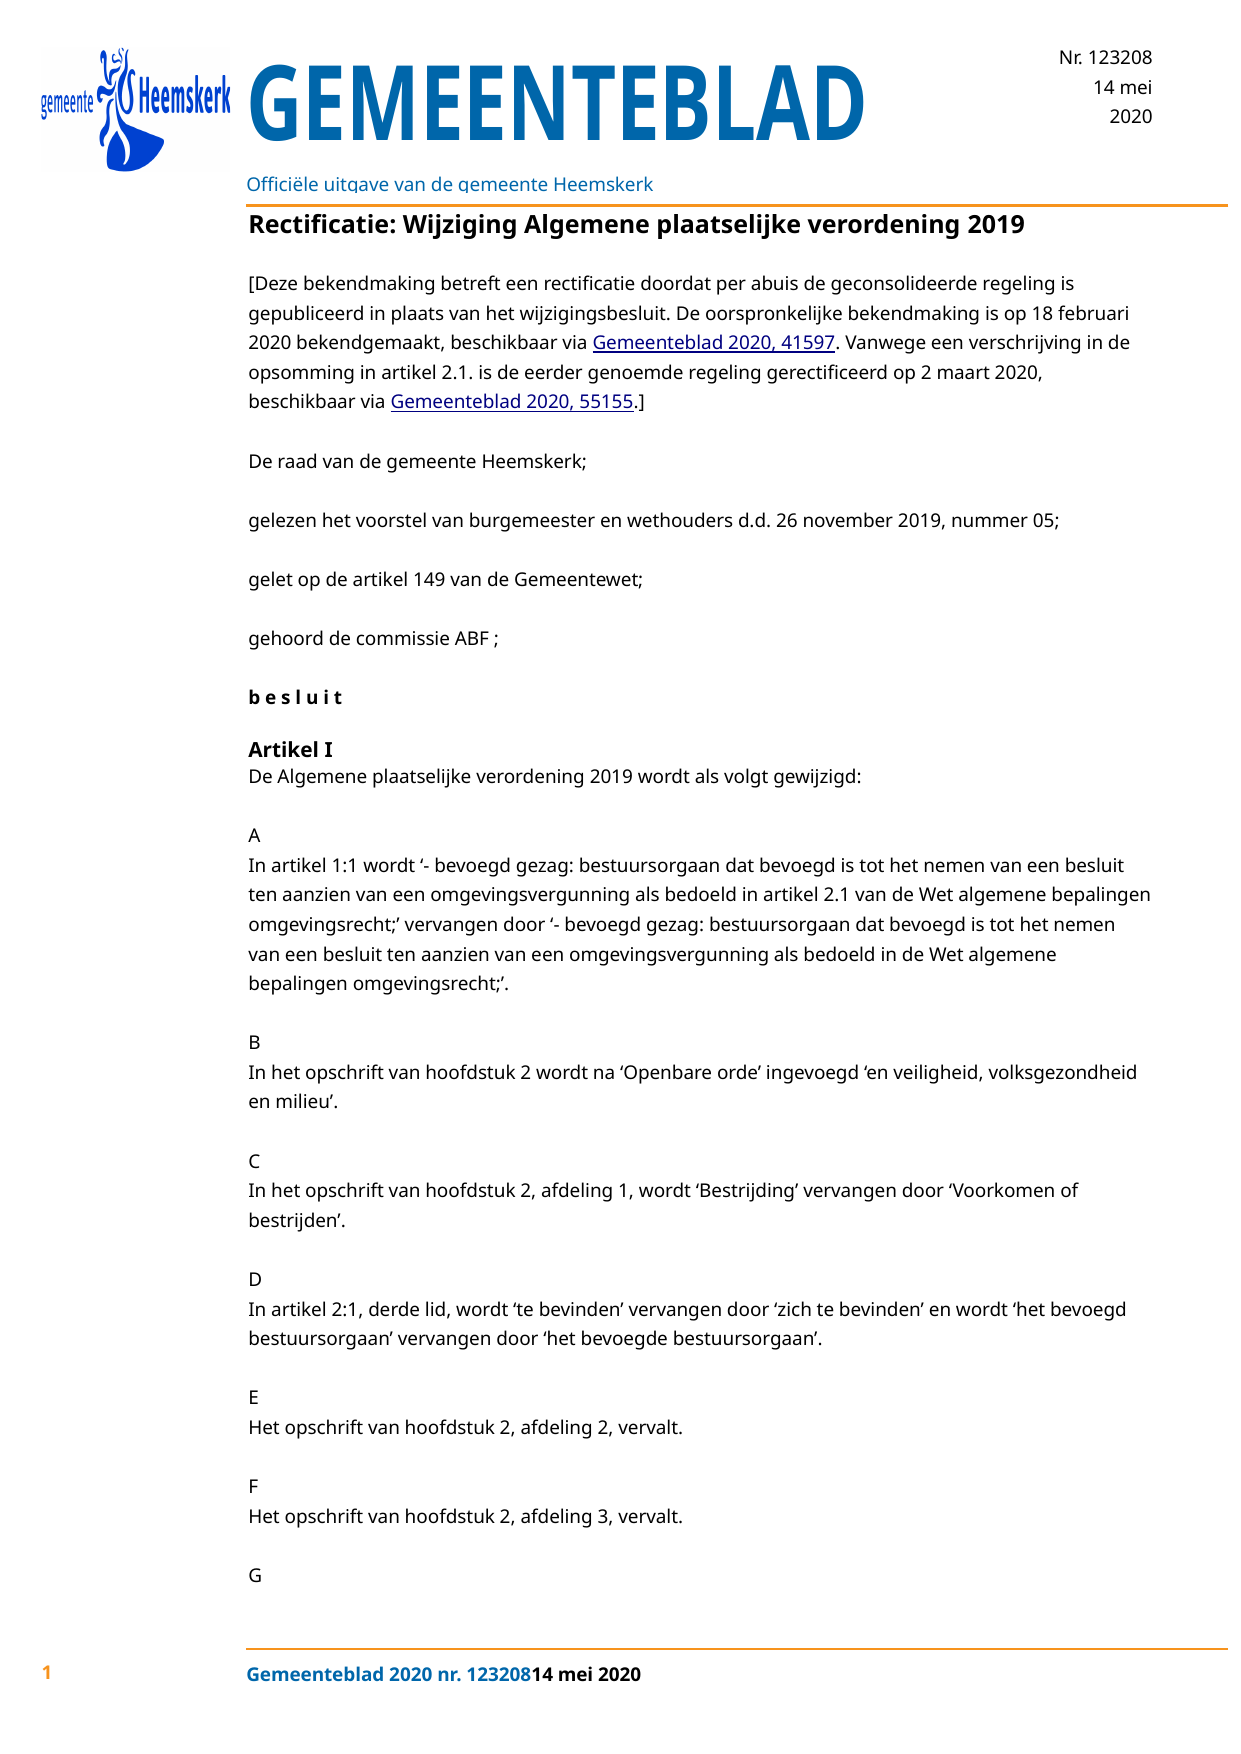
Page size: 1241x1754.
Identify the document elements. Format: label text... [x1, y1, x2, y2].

text b e s l u i t [248, 684, 1152, 710]
text In artikel 1:1 wordt ‘- bevoegd gezag: bestuursorgaan dat bevoegd is tot het nemen van een besluit ten aanzien van een omgevingsvergunning als bedoeld in artikel 2.1 van de Wet algemene bepalingen omgevingsrecht;’ vervangen door ‘- bevoegd gezag: bestuursorgaan dat bevoegd is tot het nemen van een besluit ten aanzien van een omgevingsvergunning als bedoeld in de Wet algemene bepalingen omgevingsrecht;’. [248, 852, 1152, 996]
text [Deze bekendmaking betreft een rectificatie doordat per abuis de geconsolideerde regeling is gepubliceerd in plaats van het wijzigingsbesluit. De oorspronkelijke bekendmaking is op 18 februari 2020 bekendgemaakt, beschikbaar via Gemeenteblad 2020, 41597. Vanwege een verschrijving in de opsomming in artikel 2.1. is de eerder genoemde regeling gerectificeerd op 2 maart 2020, beschikbaar via Gemeenteblad 2020, 55155.] [248, 270, 1152, 414]
text A [248, 822, 1152, 848]
text De Algemene plaatselijke verordening 2019 wordt als volgt gewijzigd: [248, 763, 1152, 789]
text De raad van de gemeente Heemskerk; [248, 448, 1152, 473]
text B [248, 1029, 1152, 1055]
text gelet op de artikel 149 van de Gemeentewet; [248, 566, 1152, 592]
text C [248, 1148, 1152, 1174]
text In het opschrift van hoofdstuk 2, afdeling 1, wordt ‘Bestrijding’ vervangen door ‘Voorkomen of bestrijden’. [248, 1177, 1152, 1233]
picture [41, 47, 231, 172]
text gelezen het voorstel van burgemeester en wethouders d.d. 26 november 2019, nummer 05; [248, 507, 1152, 533]
text D [248, 1266, 1152, 1292]
text Het opschrift van hoofdstuk 2, afdeling 3, vervalt. [248, 1503, 1152, 1529]
text Het opschrift van hoofdstuk 2, afdeling 2, vervalt. [248, 1414, 1152, 1440]
text Rectificatie: Wijziging Algemene plaatselijke verordening 2019 [248, 207, 1152, 241]
text G [248, 1562, 1152, 1588]
text In het opschrift van hoofdstuk 2 wordt na ‘Openbare orde’ ingevoegd ‘en veiligheid, volksgezondheid en milieu’. [248, 1059, 1152, 1114]
text Artikel I [248, 735, 1152, 763]
text E [248, 1384, 1152, 1410]
text gehoord de commissie ABF ; [248, 625, 1152, 651]
text F [248, 1473, 1152, 1499]
text In artikel 2:1, derde lid, wordt ‘te bevinden’ vervangen door ‘zich te bevinden’ en wordt ‘het bevoegd bestuursorgaan’ vervangen door ‘het bevoegde bestuursorgaan’. [248, 1296, 1152, 1351]
